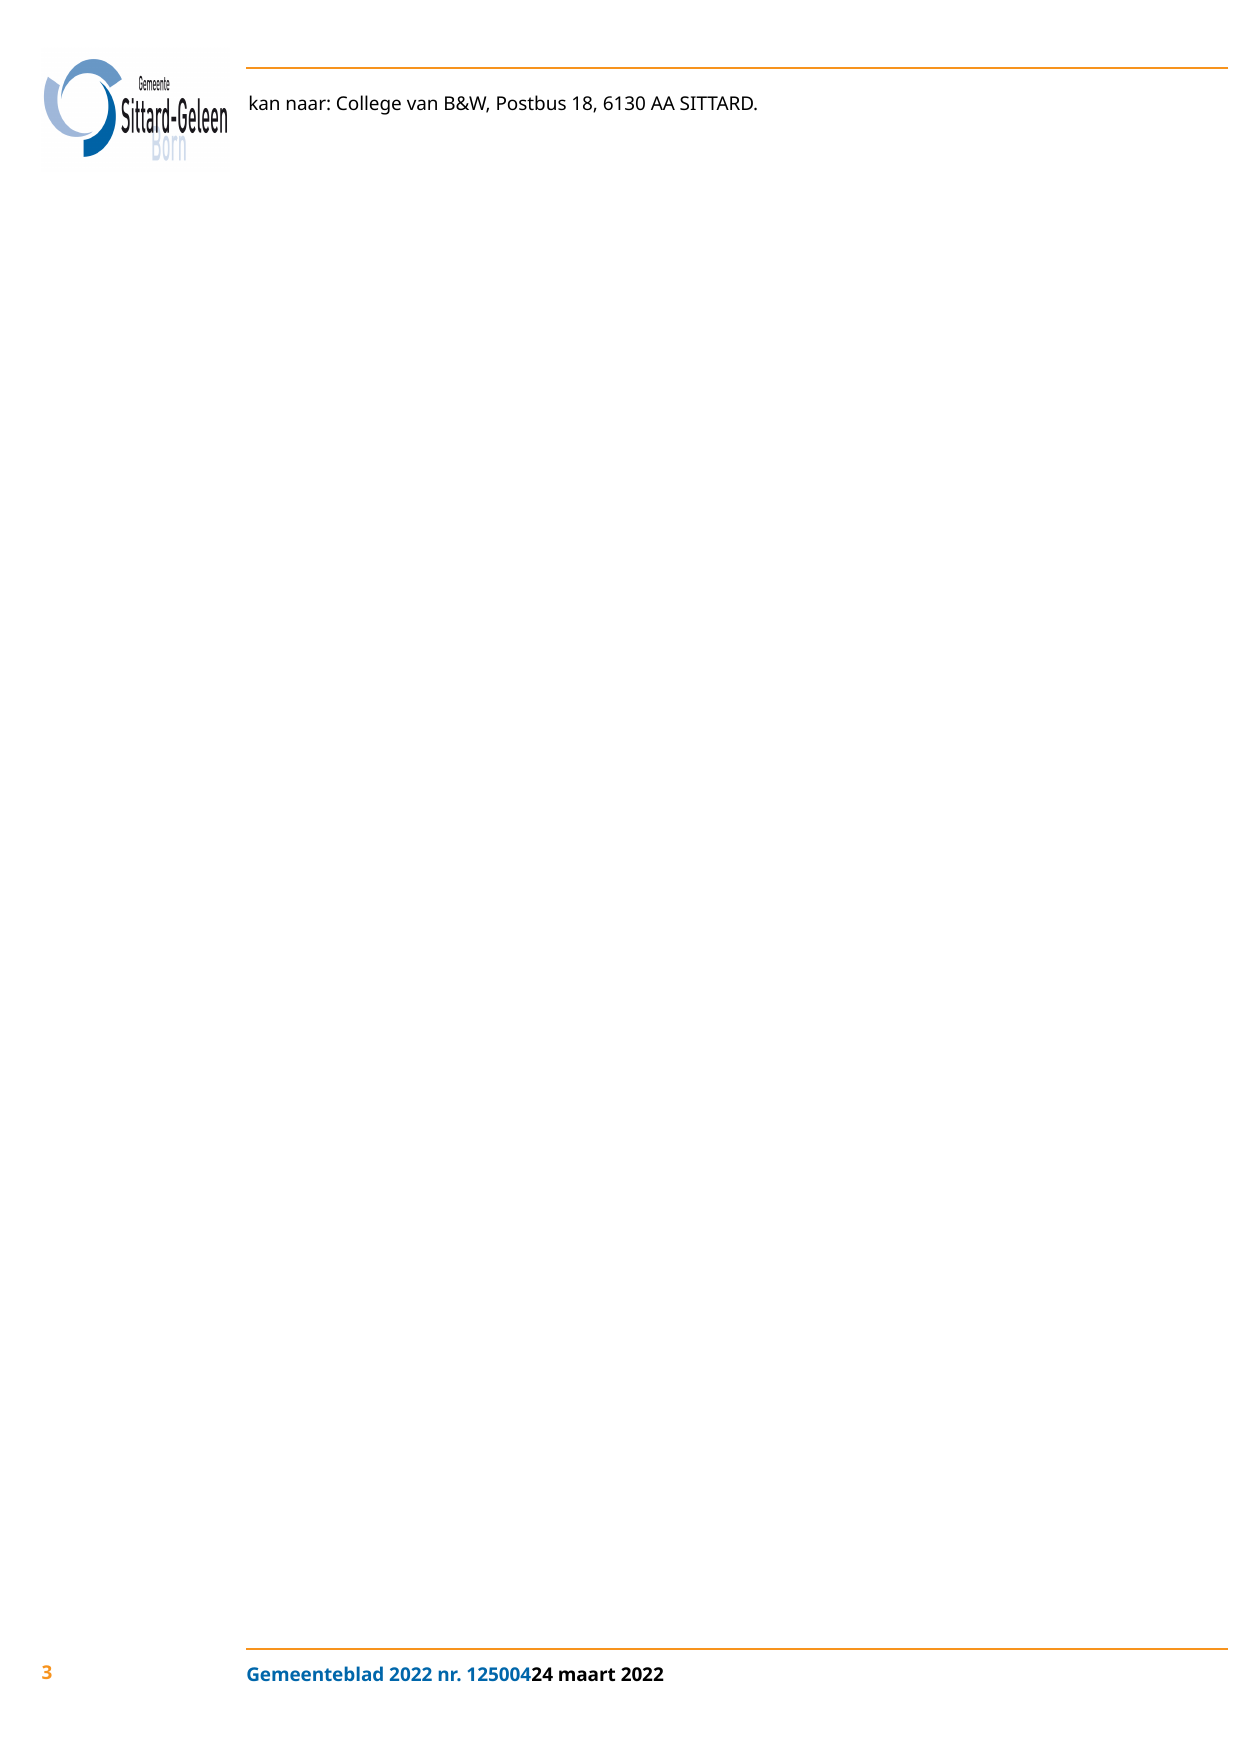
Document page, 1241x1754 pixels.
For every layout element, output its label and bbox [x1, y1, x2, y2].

picture [41, 47, 231, 172]
